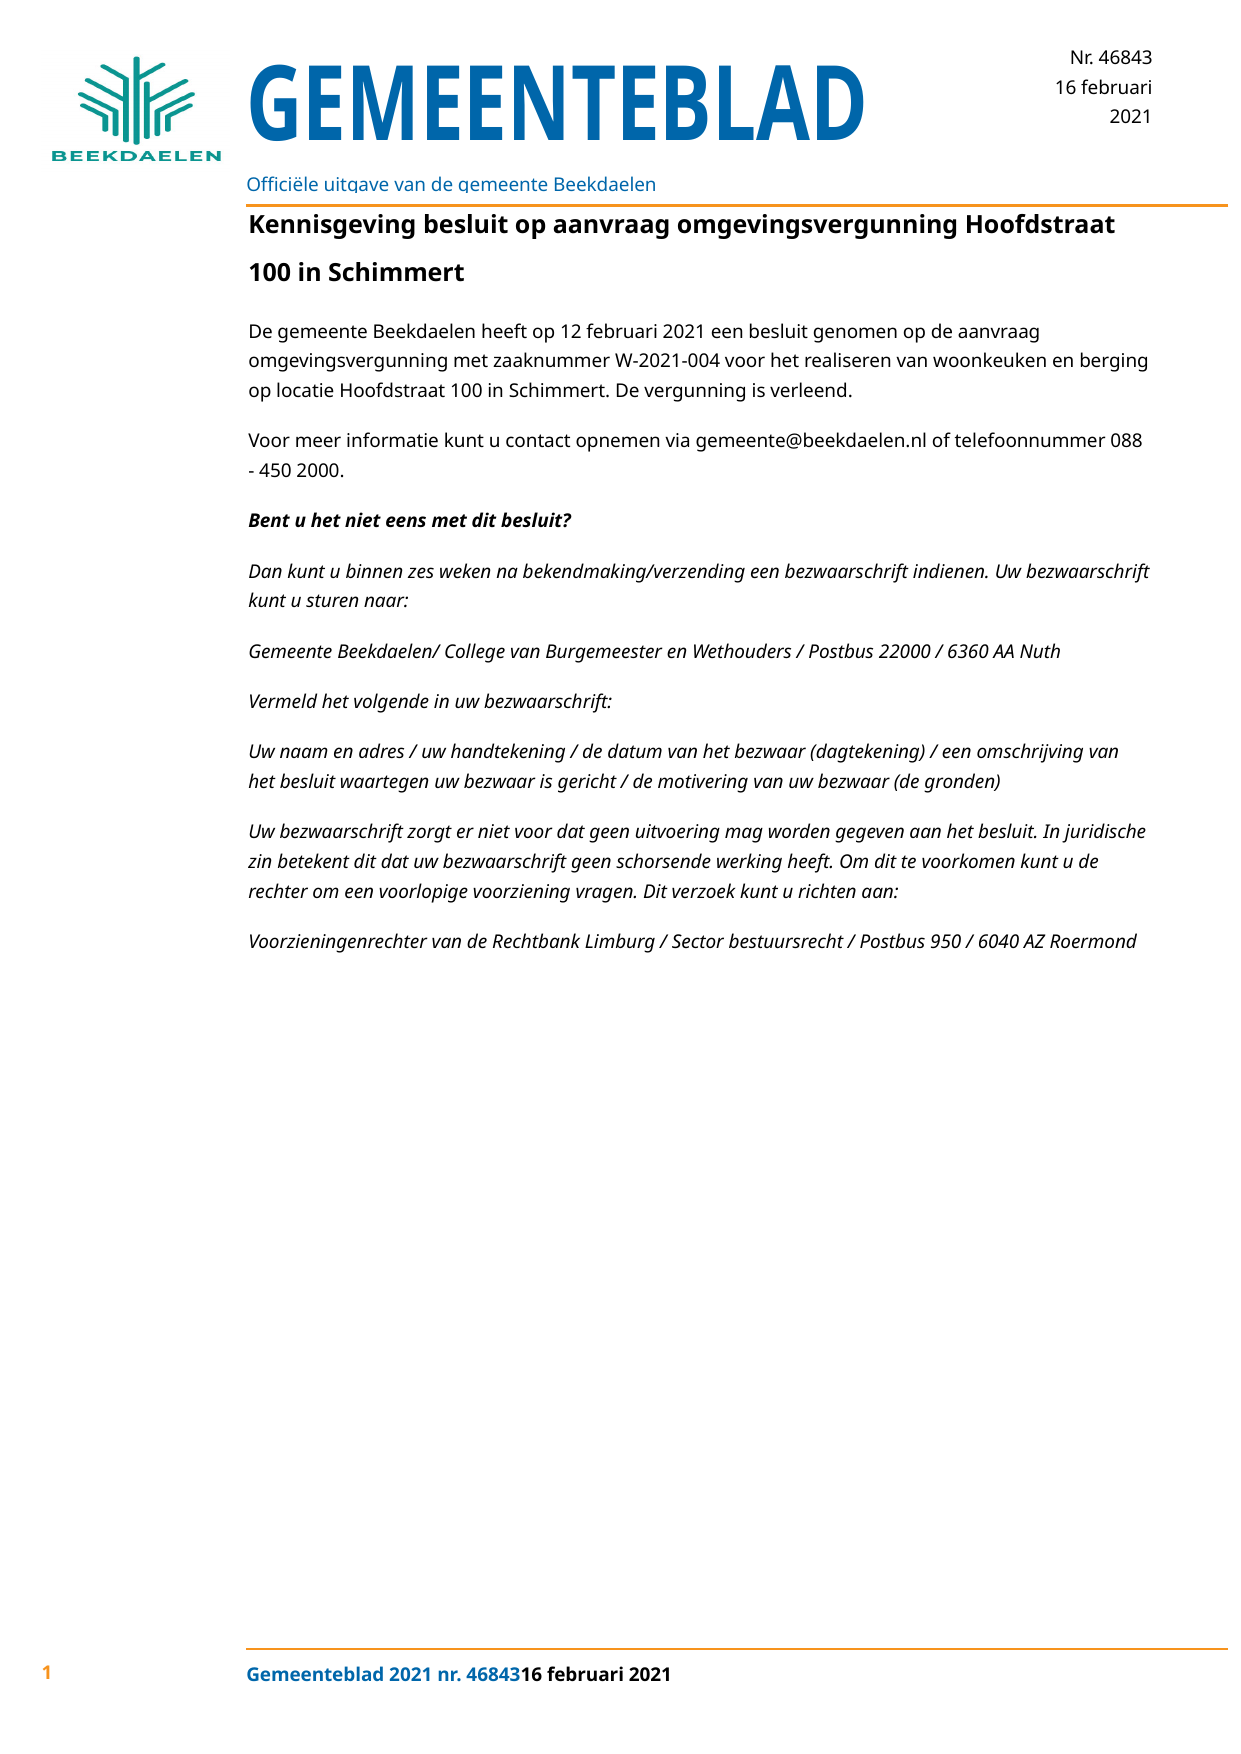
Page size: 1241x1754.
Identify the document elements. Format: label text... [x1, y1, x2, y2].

text Uw naam en adres / uw handtekening / de datum van het bezwaar (dagtekening) / een omschrijving van het besluit waartegen uw bezwaar is gericht / de motivering van uw bezwaar (de gronden) [248, 739, 1152, 794]
text Bent u het niet eens met dit besluit? [248, 507, 1152, 533]
text Uw bezwaarschrift zorgt er niet voor dat geen uitvoering mag worden gegeven aan het besluit. In juridische zin betekent dit dat uw bezwaarschrift geen schorsende werking heeft. Om dit te voorkomen kunt u de rechter om een voorlopige voorziening vragen. Dit verzoek kunt u richten aan: [248, 819, 1152, 904]
text Dan kunt u binnen zes weken na bekendmaking/verzending een bezwaarschrift indienen. Uw bezwaarschrift kunt u sturen naar: [248, 558, 1152, 613]
text De gemeente Beekdaelen heeft op 12 februari 2021 een besluit genomen op de aanvraag omgevingsvergunning met zaaknummer W-2021-004 voor het realiseren van woonkeuken en berging op locatie Hoofdstraat 100 in Schimmert. De vergunning is verleend. [248, 318, 1152, 403]
text Kennisgeving besluit op aanvraag omgevingsvergunning Hoofdstraat 100 in Schimmert [248, 207, 1152, 288]
text Voor meer informatie kunt u contact opnemen via gemeente@beekdaelen.nl of telefoonnummer 088 - 450 2000. [248, 427, 1152, 483]
text Vermeld het volgende in uw bezwaarschrift: [248, 688, 1152, 714]
text Gemeente Beekdaelen/ College van Burgemeester en Wethouders / Postbus 22000 / 6360 AA Nuth [248, 638, 1152, 664]
picture [41, 47, 231, 172]
text Voorzieningenrechter van de Rechtbank Limburg / Sector bestuursrecht / Postbus 950 / 6040 AZ Roermond [248, 928, 1152, 954]
